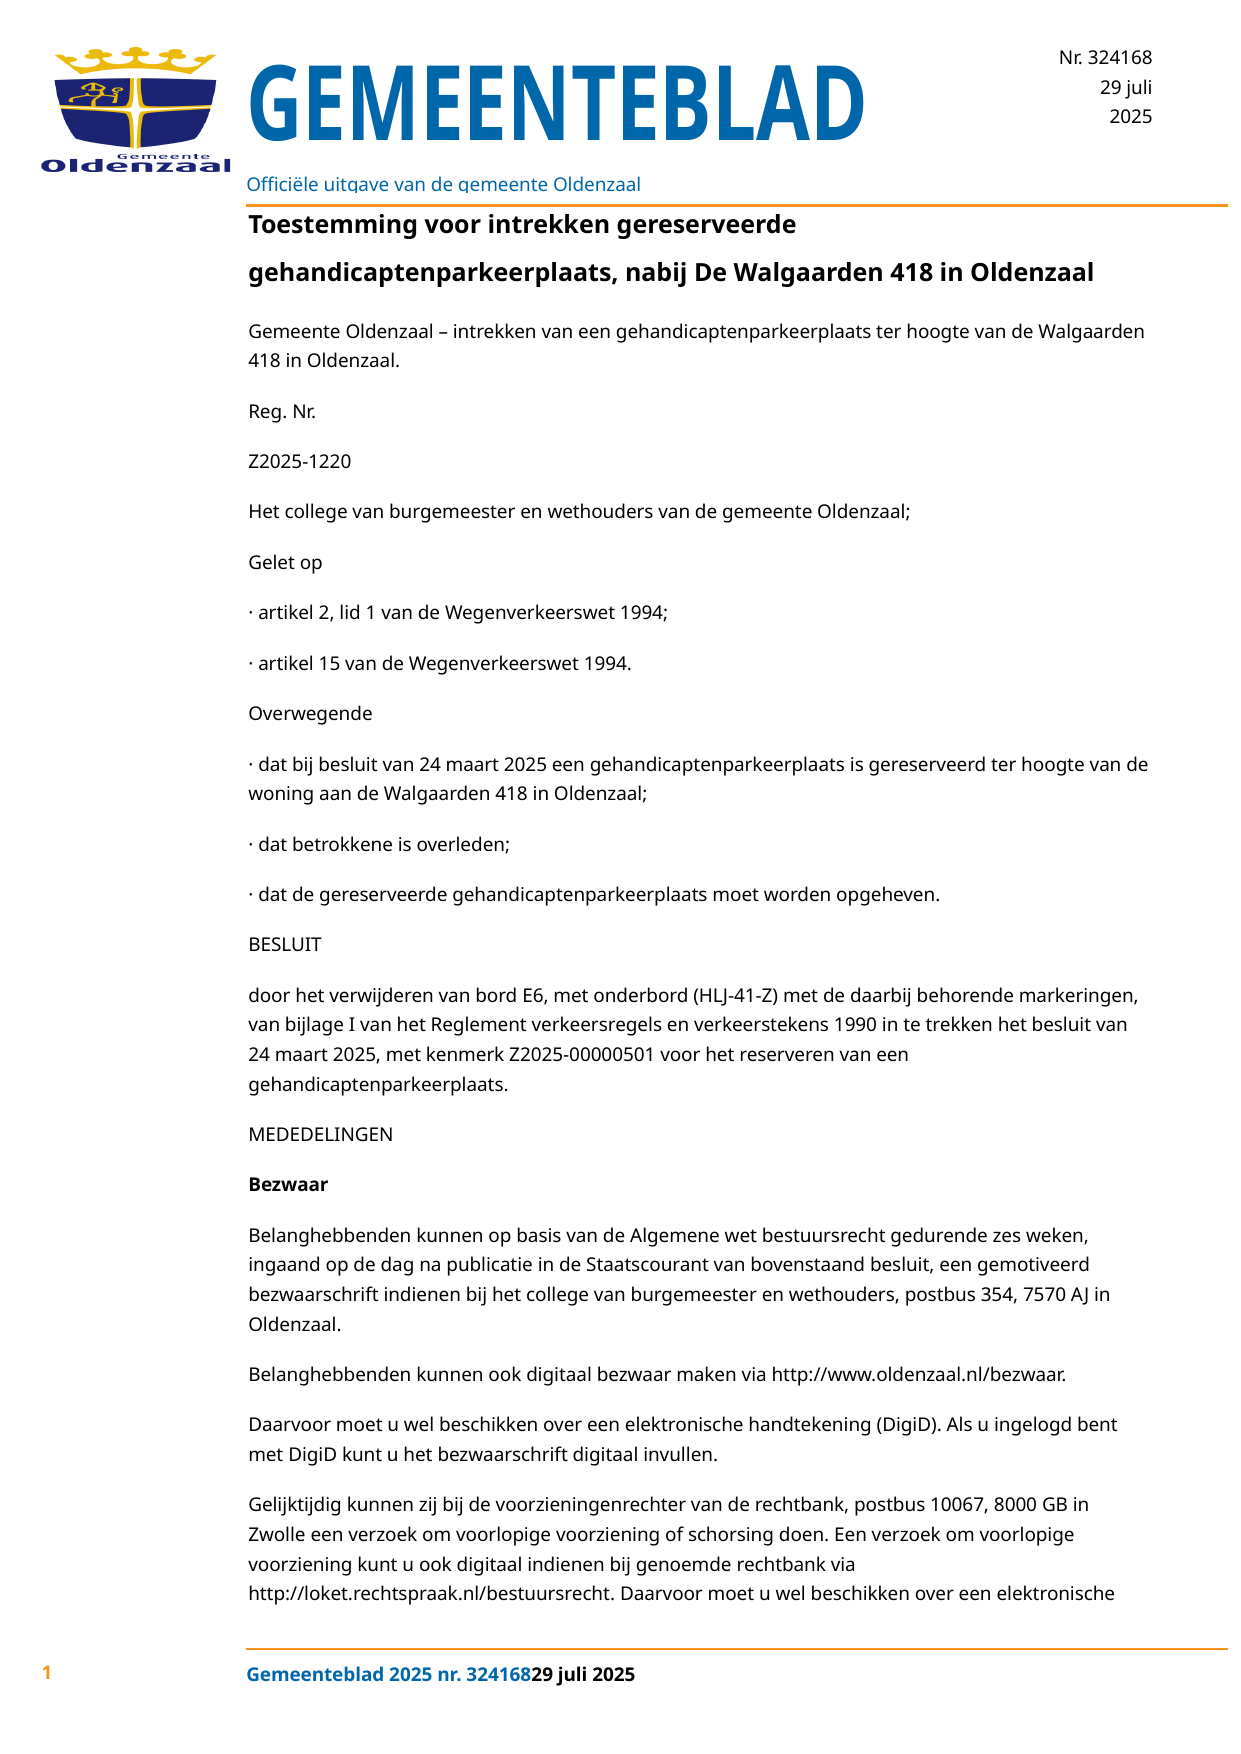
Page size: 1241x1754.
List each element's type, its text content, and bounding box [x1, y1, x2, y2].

text BESLUIT [248, 932, 1152, 957]
text MEDEDELINGEN [248, 1121, 1152, 1147]
picture [41, 47, 231, 172]
text Gemeente Oldenzaal – intrekken van een gehandicaptenparkeerplaats ter hoogte van de Walgaarden 418 in Oldenzaal. [248, 318, 1152, 373]
text Belanghebbenden kunnen op basis van de Algemene wet bestuursrecht gedurende zes weken, ingaand op de dag na publicatie in de Staatscourant van bovenstaand besluit, een gemotiveerd bezwaarschrift indienen bij het college van burgemeester en wethouders, postbus 354, 7570 AJ in Oldenzaal. [248, 1222, 1152, 1337]
text Z2025-1220 [248, 448, 1152, 474]
text · artikel 15 van de Wegenverkeerswet 1994. [248, 650, 1152, 676]
text door het verwijderen van bord E6, met onderbord (HLJ-41-Z) met de daarbij behorende markeringen, van bijlage I van het Reglement verkeersregels en verkeerstekens 1990 in te trekken het besluit van 24 maart 2025, met kenmerk Z2025-00000501 voor het reserveren van een gehandicaptenparkeerplaats. [248, 982, 1152, 1097]
text Reg. Nr. [248, 398, 1152, 424]
text · artikel 2, lid 1 van de Wegenverkeerswet 1994; [248, 599, 1152, 625]
text · dat betrokkene is overleden; [248, 831, 1152, 857]
text Gelet op [248, 549, 1152, 575]
text · dat bij besluit van 24 maart 2025 een gehandicaptenparkeerplaats is gereserveerd ter hoogte van de woning aan de Walgaarden 418 in Oldenzaal; [248, 751, 1152, 806]
text · dat de gereserveerde gehandicaptenparkeerplaats moet worden opgeheven. [248, 881, 1152, 907]
text Toestemming voor intrekken gereserveerde gehandicaptenparkeerplaats, nabij De Walgaarden 418 in Oldenzaal [248, 207, 1152, 288]
text Belanghebbenden kunnen ook digitaal bezwaar maken via http://www.oldenzaal.nl/bezwaar. [248, 1361, 1152, 1387]
text Het college van burgemeester en wethouders van de gemeente Oldenzaal; [248, 499, 1152, 524]
text Bezwaar [248, 1172, 1152, 1197]
text Gelijktijdig kunnen zij bij de voorzieningenrechter van de rechtbank, postbus 10067, 8000 GB in Zwolle een verzoek om voorlopige voorziening of schorsing doen. Een verzoek om voorlopige voorziening kunt u ook digitaal indienen bij genoemde rechtbank via http://loket.rechtspraak.nl/bestuursrecht. Daarvoor moet u wel beschikken over een elektronische [248, 1492, 1152, 1606]
text Daarvoor moet u wel beschikken over een elektronische handtekening (DigiD). Als u ingelogd bent met DigiD kunt u het bezwaarschrift digitaal invullen. [248, 1412, 1152, 1467]
text Overwegende [248, 700, 1152, 726]
